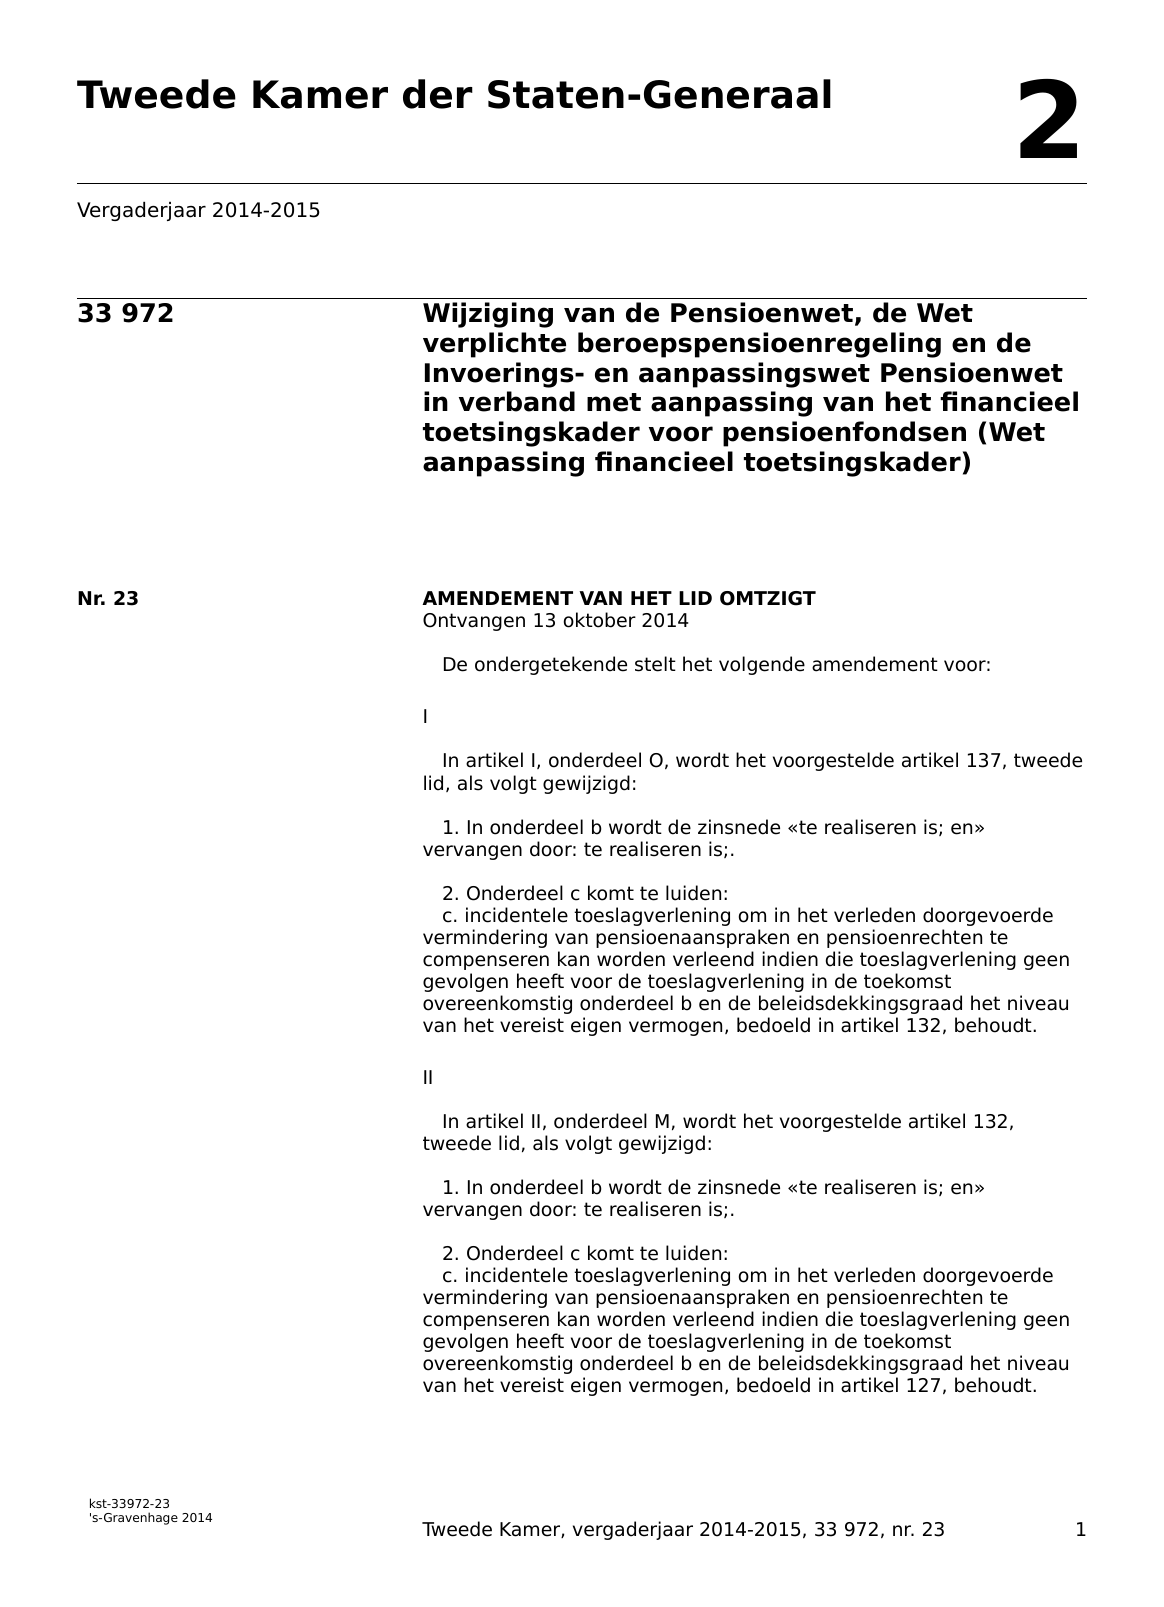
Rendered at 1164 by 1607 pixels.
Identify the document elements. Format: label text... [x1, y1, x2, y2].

text 2. Onderdeel c komt te luiden: [422, 883, 1087, 905]
text c. incidentele toeslagverlening om in het verleden doorgevoerde vermindering van pensioenaanspraken en pensioenrechten te compenseren kan worden verleend indien die toeslagverlening geen gevolgen heeft voor de toeslagverlening in de toekomst overeenkomstig onderdeel b en de beleidsdekkingsgraad het niveau van het vereist eigen vermogen, bedoeld in artikel 127, behoudt. [422, 1265, 1087, 1397]
text In artikel I, onderdeel O, wordt het voorgestelde artikel 137, tweede lid, als volgt gewijzigd: [422, 750, 1087, 794]
text kst-33972-23 [88, 1497, 323, 1511]
table_header Tweede Kamer der Staten-Generaal [77, 59, 886, 183]
subtitle 33 972 Wijziging van de Pensioenwet, de Wet verplichte beroepspensioenregeling en de Invoerings- en aanpassingswet Pensioenwet in verband met aanpassing van het financieel toetsingskader voor pensioenfondsen (Wet aanpassing financieel toetsingskader) [77, 299, 1087, 477]
text 1. In onderdeel b wordt de zinsnede «te realiseren is; en» vervangen door: te realiseren is;. [422, 1177, 1087, 1221]
text De ondergetekende stelt het volgende amendement voor: [422, 654, 1087, 676]
text c. incidentele toeslagverlening om in het verleden doorgevoerde vermindering van pensioenaanspraken en pensioenrechten te compenseren kan worden verleend indien die toeslagverlening geen gevolgen heeft voor de toeslagverlening in de toekomst overeenkomstig onderdeel b en de beleidsdekkingsgraad het niveau van het vereist eigen vermogen, bedoeld in artikel 132, behoudt. [422, 905, 1087, 1037]
text Ontvangen 13 oktober 2014 [422, 610, 1087, 632]
table_cell Vergaderjaar 2014-2015 [77, 184, 1087, 298]
subtitle II [422, 1067, 1087, 1088]
text 1. In onderdeel b wordt de zinsnede «te realiseren is; en» vervangen door: te realiseren is;. [422, 817, 1087, 861]
table_header 2 [886, 59, 1087, 183]
subtitle I [422, 706, 1087, 728]
text 's-Gravenhage 2014 [88, 1511, 323, 1525]
subtitle Nr. 23 AMENDEMENT VAN HET LID OMTZIGT [77, 588, 1087, 610]
text In artikel II, onderdeel M, wordt het voorgestelde artikel 132, tweede lid, als volgt gewijzigd: [422, 1111, 1087, 1155]
text 2. Onderdeel c komt te luiden: [422, 1243, 1087, 1265]
